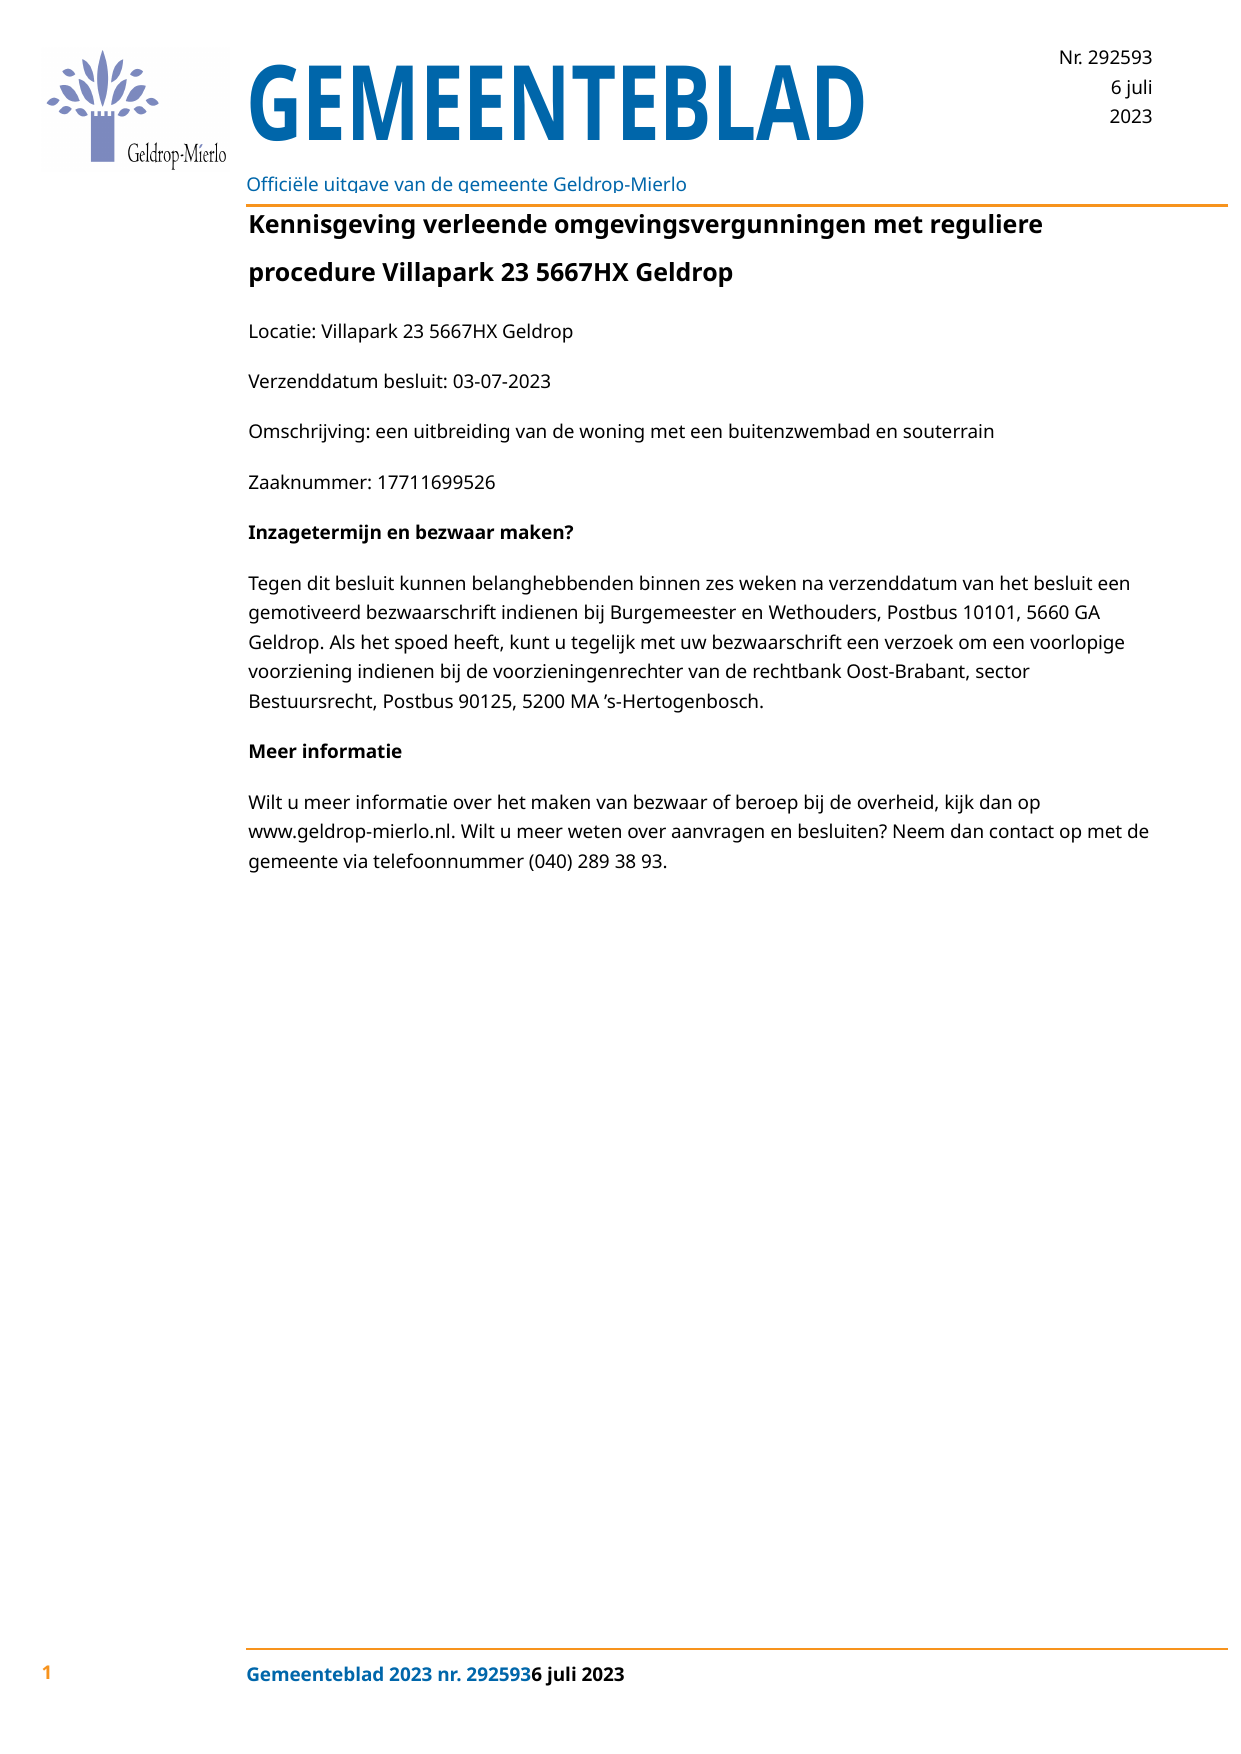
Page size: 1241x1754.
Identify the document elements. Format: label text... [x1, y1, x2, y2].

text Tegen dit besluit kunnen belanghebbenden binnen zes weken na verzenddatum van het besluit een gemotiveerd bezwaarschrift indienen bij Burgemeester en Wethouders, Postbus 10101, 5660 GA Geldrop. Als het spoed heeft, kunt u tegelijk met uw bezwaarschrift een verzoek om een voorlopige voorziening indienen bij de voorzieningenrechter van de rechtbank Oost-Brabant, sector Bestuursrecht, Postbus 90125, 5200 MA ’s-Hertogenbosch. [248, 570, 1152, 714]
text Zaaknummer: 17711699526 [248, 469, 1152, 495]
text Inzagetermijn en bezwaar maken? [248, 519, 1152, 545]
picture [41, 47, 231, 172]
text Verzenddatum besluit: 03-07-2023 [248, 368, 1152, 394]
text Wilt u meer informatie over het maken van bezwaar of beroep bij de overheid, kijk dan op www.geldrop-mierlo.nl. Wilt u meer weten over aanvragen en besluiten? Neem dan contact op met de gemeente via telefoonnummer (040) 289 38 93. [248, 789, 1152, 874]
text Omschrijving: een uitbreiding van de woning met een buitenzwembad en souterrain [248, 419, 1152, 444]
text Kennisgeving verleende omgevingsvergunningen met reguliere procedure Villapark 23 5667HX Geldrop [248, 207, 1152, 288]
text Meer informatie [248, 739, 1152, 764]
text Locatie: Villapark 23 5667HX Geldrop [248, 318, 1152, 344]
